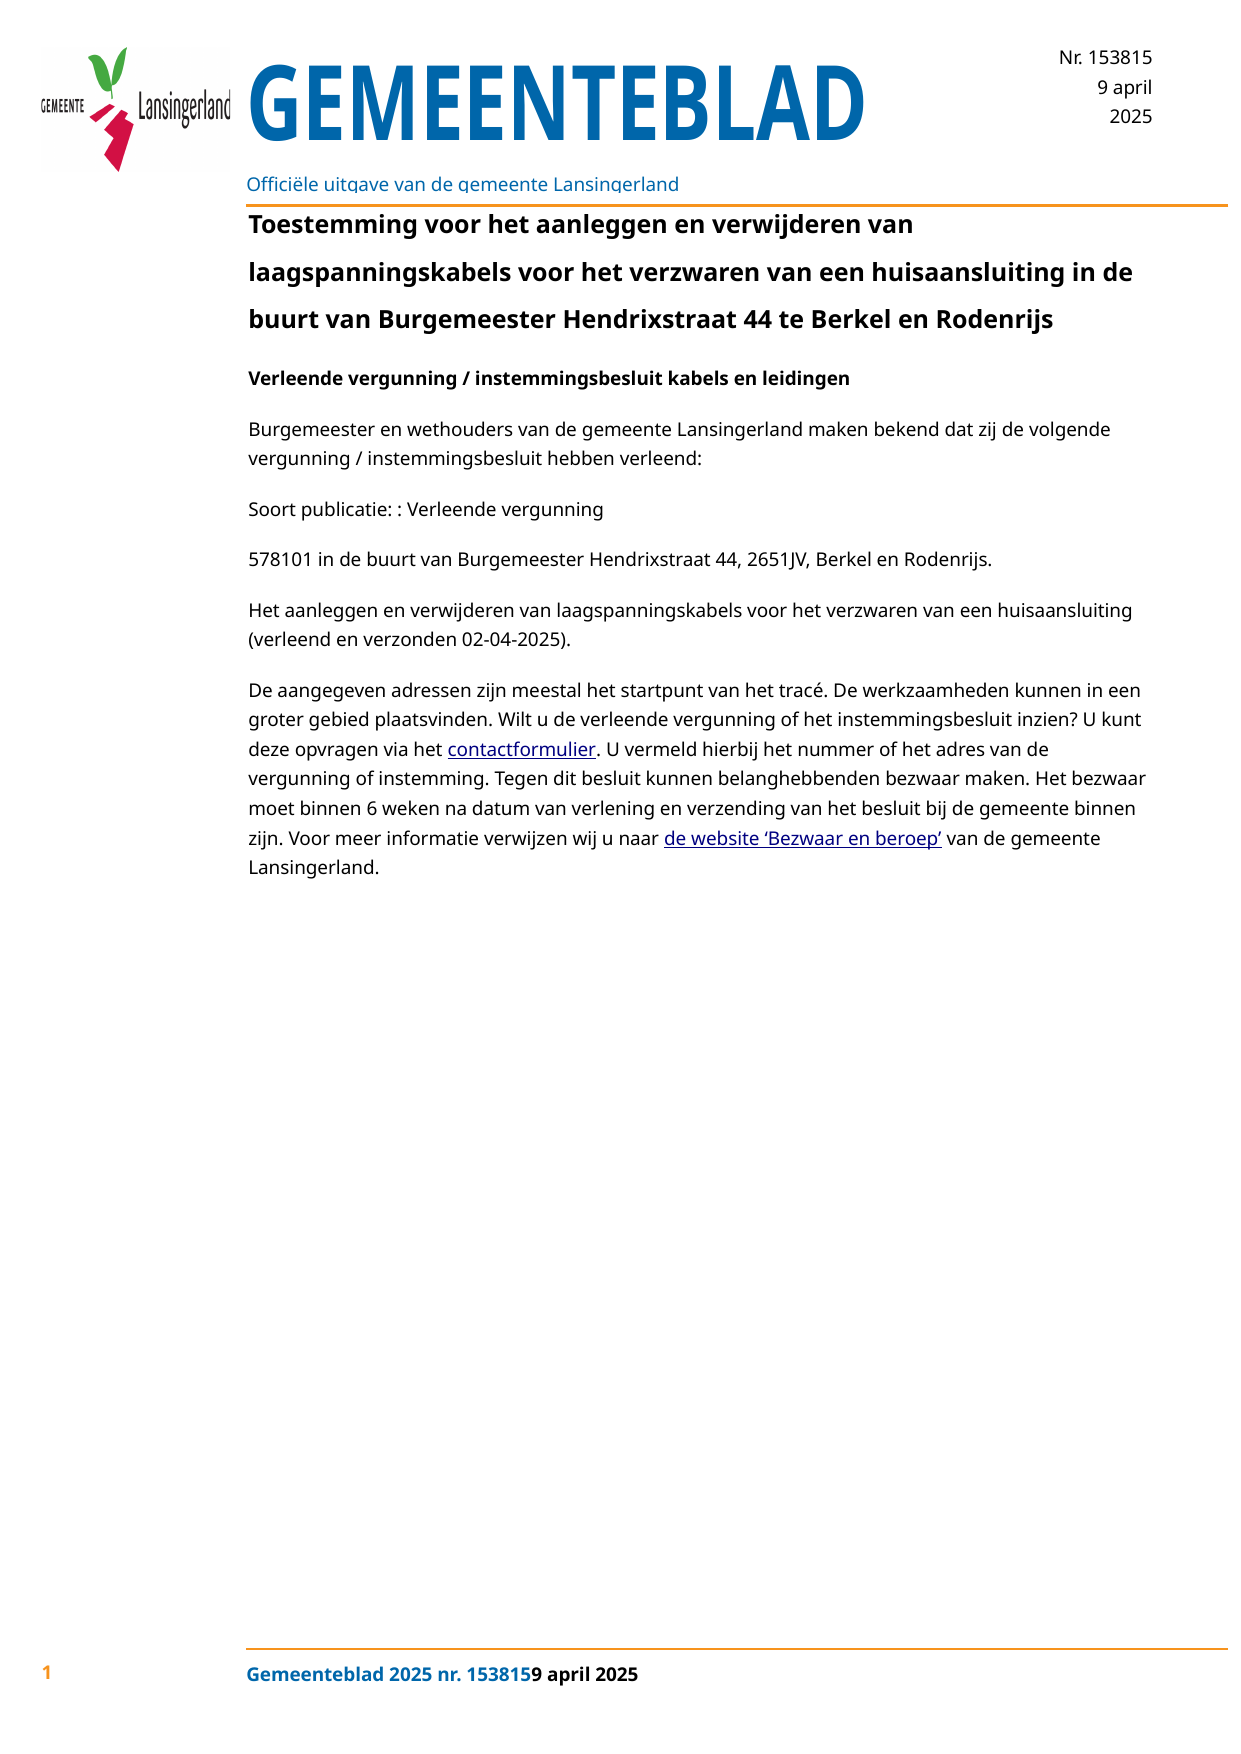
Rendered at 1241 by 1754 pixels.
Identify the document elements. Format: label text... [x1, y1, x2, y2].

picture [41, 47, 231, 172]
text 578101 in de buurt van Burgemeester Hendrixstraat 44, 2651JV, Berkel en Rodenrijs. [248, 546, 1152, 572]
text Het aanleggen en verwijderen van laagspanningskabels voor het verzwaren van een huisaansluiting (verleend en verzonden 02-04-2025). [248, 597, 1152, 652]
text Soort publicatie: : Verleende vergunning [248, 496, 1152, 522]
text Burgemeester en wethouders van de gemeente Lansingerland maken bekend dat zij de volgende vergunning / instemmingsbesluit hebben verleend: [248, 416, 1152, 471]
text Verleende vergunning / instemmingsbesluit kabels en leidingen [248, 366, 1152, 391]
text Toestemming voor het aanleggen en verwijderen van laagspanningskabels voor het verzwaren van een huisaansluiting in de buurt van Burgemeester Hendrixstraat 44 te Berkel en Rodenrijs [248, 207, 1152, 336]
text De aangegeven adressen zijn meestal het startpunt van het tracé. De werkzaamheden kunnen in een groter gebied plaatsvinden. Wilt u de verleende vergunning of het instemmingsbesluit inzien? U kunt deze opvragen via het contactformulier. U vermeld hierbij het nummer of het adres van de vergunning of instemming. Tegen dit besluit kunnen belanghebbenden bezwaar maken. Het bezwaar moet binnen 6 weken na datum van verlening en verzending van het besluit bij de gemeente binnen zijn. Voor meer informatie verwijzen wij u naar de website ‘Bezwaar en beroep’ van de gemeente Lansingerland. [248, 677, 1152, 880]
